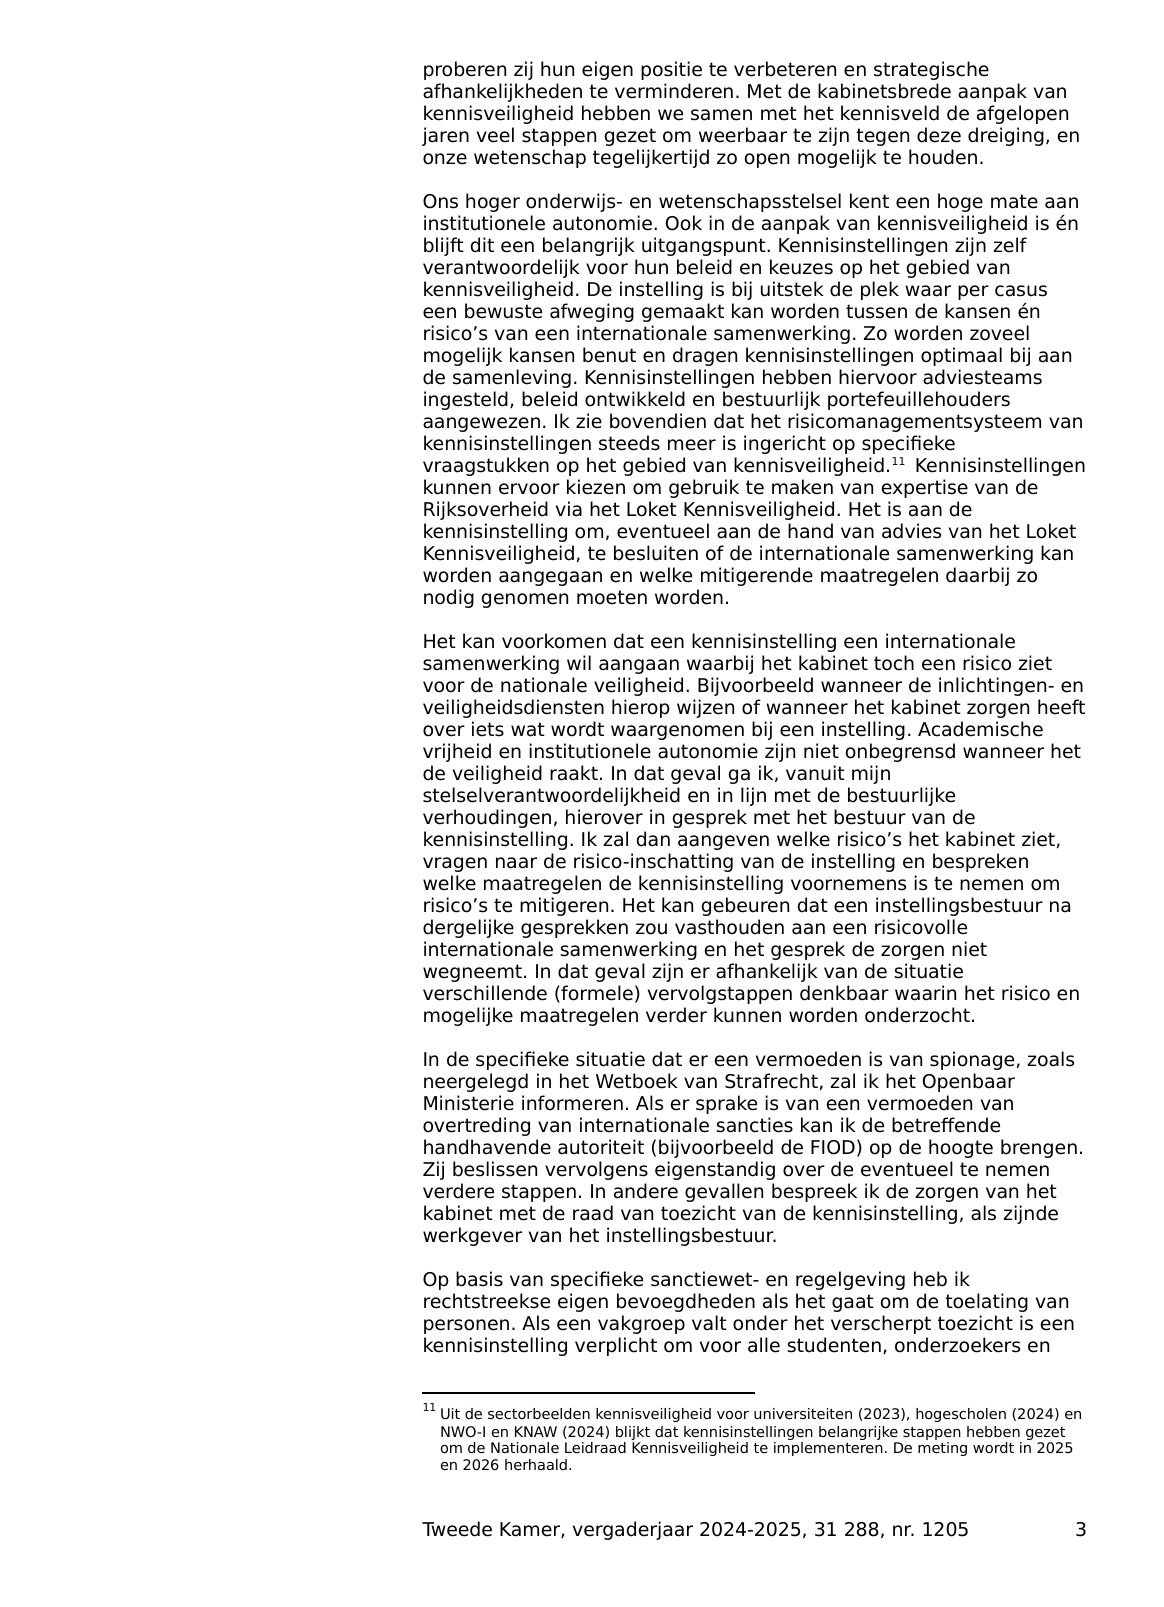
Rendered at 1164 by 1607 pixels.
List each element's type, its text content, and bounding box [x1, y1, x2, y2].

text Op basis van specifieke sanctiewet- en regelgeving heb ik rechtstreekse eigen bevoegdheden als het gaat om de toelating van personen. Als een vakgroep valt onder het verscherpt toezicht is een kennisinstelling verplicht om voor alle studenten, onderzoekers en [422, 1269, 1087, 1357]
text Ons hoger onderwijs- en wetenschapsstelsel kent een hoge mate aan institutionele autonomie. Ook in de aanpak van kennisveiligheid is én blijft dit een belangrijk uitgangspunt. Kennisinstellingen zijn zelf verantwoordelijk voor hun beleid en keuzes op het gebied van kennisveiligheid. De instelling is bij uitstek de plek waar per casus een bewuste afweging gemaakt kan worden tussen de kansen én risico’s van een internationale samenwerking. Zo worden zoveel mogelijk kansen benut en dragen kennisinstellingen optimaal bij aan de samenleving. Kennisinstellingen hebben hiervoor adviesteams ingesteld, beleid ontwikkeld en bestuurlijk portefeuillehouders aangewezen. Ik zie bovendien dat het risicomanagementsysteem van kennisinstellingen steeds meer is ingericht op specifieke vraagstukken op het gebied van kennisveiligheid. Kennisinstellingen kunnen ervoor kiezen om gebruik te maken van expertise van de Rijksoverheid via het Loket Kennisveiligheid. Het is aan de kennisinstelling om, eventueel aan de hand van advies van het Loket Kennisveiligheid, te besluiten of de internationale samenwerking kan worden aangegaan en welke mitigerende maatregelen daarbij zo nodig genomen moeten worden. [422, 191, 1087, 609]
text Het kan voorkomen dat een kennisinstelling een internationale samenwerking wil aangaan waarbij het kabinet toch een risico ziet voor de nationale veiligheid. Bijvoorbeeld wanneer de inlichtingen- en veiligheidsdiensten hierop wijzen of wanneer het kabinet zorgen heeft over iets wat wordt waargenomen bij een instelling. Academische vrijheid en institutionele autonomie zijn niet onbegrensd wanneer het de veiligheid raakt. In dat geval ga ik, vanuit mijn stelselverantwoordelijkheid en in lijn met de bestuurlijke verhoudingen, hierover in gesprek met het bestuur van de kennisinstelling. Ik zal dan aangeven welke risico’s het kabinet ziet, vragen naar de risico-inschatting van de instelling en bespreken welke maatregelen de kennisinstelling voornemens is te nemen om risico’s te mitigeren. Het kan gebeuren dat een instellingsbestuur na dergelijke gesprekken zou vasthouden aan een risicovolle internationale samenwerking en het gesprek de zorgen niet wegneemt. In dat geval zijn er afhankelijk van de situatie verschillende (formele) vervolgstappen denkbaar waarin het risico en mogelijke maatregelen verder kunnen worden onderzocht. [422, 631, 1087, 1027]
text In de specifieke situatie dat er een vermoeden is van spionage, zoals neergelegd in het Wetboek van Strafrecht, zal ik het Openbaar Ministerie informeren. Als er sprake is van een vermoeden van overtreding van internationale sancties kan ik de betreffende handhavende autoriteit (bijvoorbeeld de FIOD) op de hoogte brengen. Zij beslissen vervolgens eigenstandig over de eventueel te nemen verdere stappen. In andere gevallen bespreek ik de zorgen van het kabinet met de raad van toezicht van de kennisinstelling, als zijnde werkgever van het instellingsbestuur. [422, 1049, 1087, 1247]
text Uit de sectorbeelden kennisveiligheid voor universiteiten (2023), hogescholen (2024) en NWO-I en KNAW (2024) blijkt dat kennisinstellingen belangrijke stappen hebben gezet om de Nationale Leidraad Kennisveiligheid te implementeren. De meting wordt in 2025 en 2026 herhaald. [422, 1402, 1087, 1474]
text proberen zij hun eigen positie te verbeteren en strategische afhankelijkheden te verminderen. Met de kabinetsbrede aanpak van kennisveiligheid hebben we samen met het kennisveld de afgelopen jaren veel stappen gezet om weerbaar te zijn tegen deze dreiging, en onze wetenschap tegelijkertijd zo open mogelijk te houden. [422, 59, 1087, 169]
